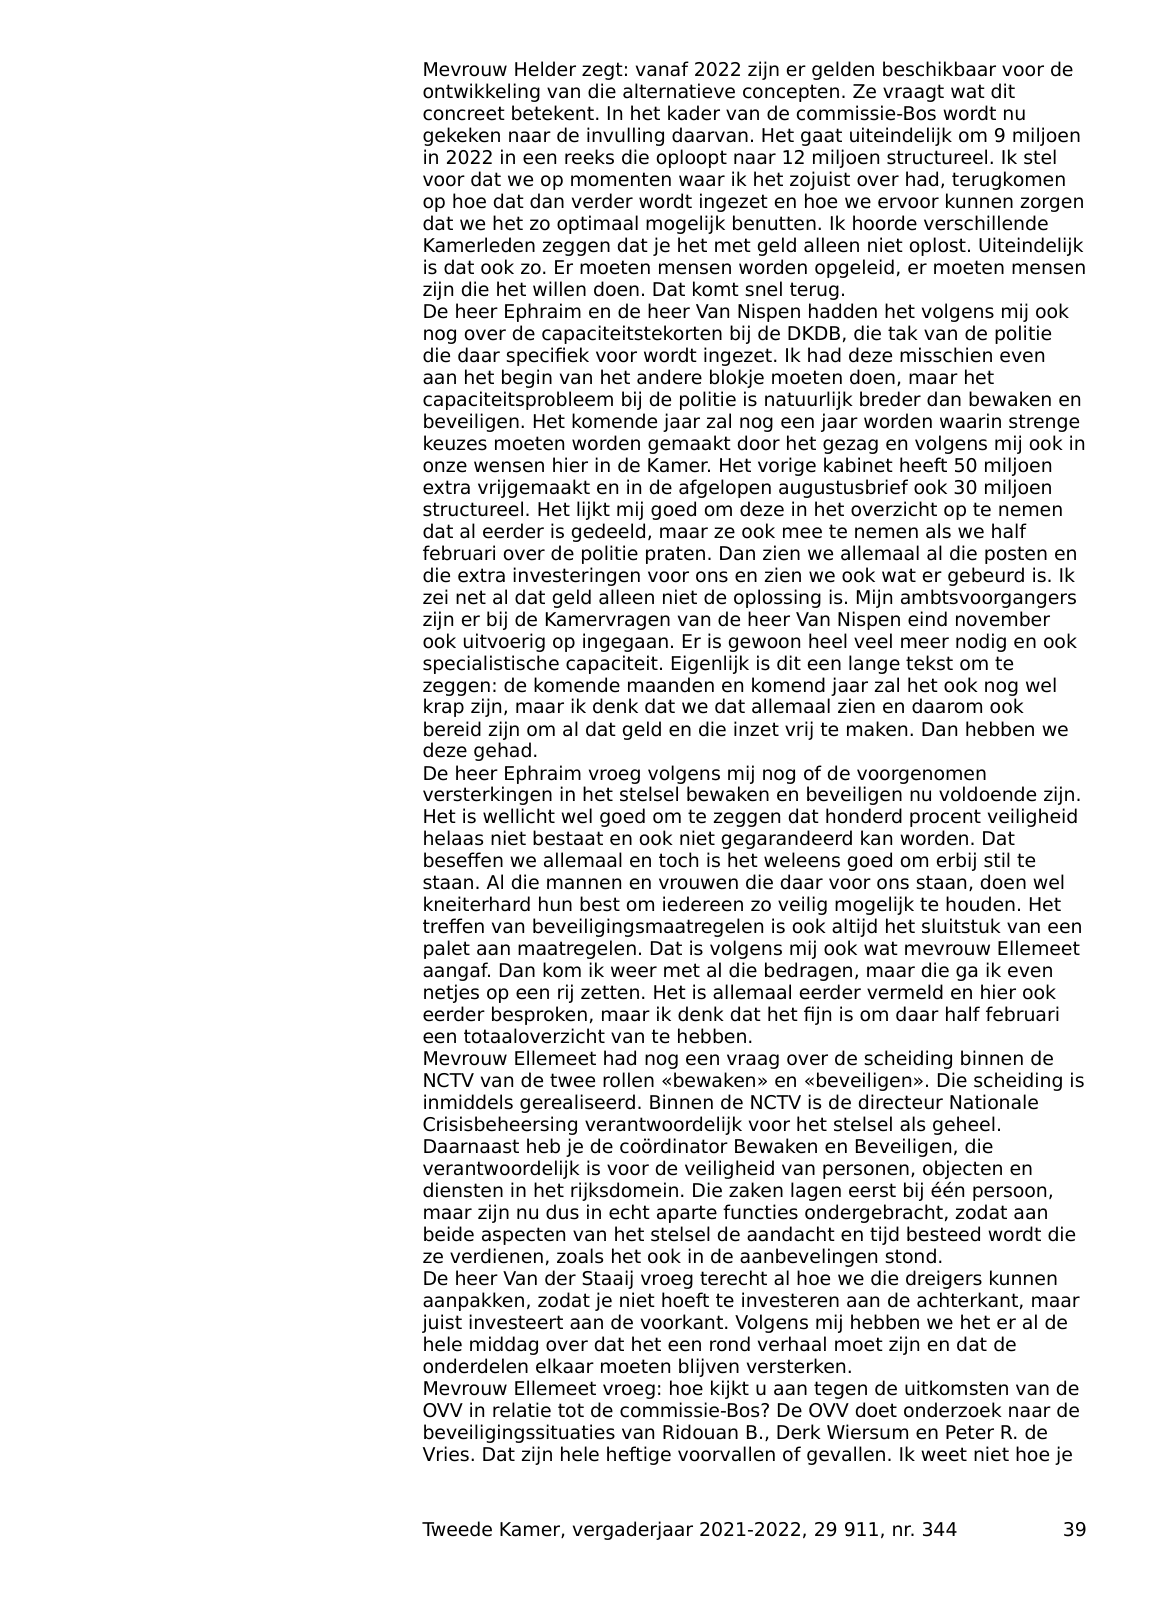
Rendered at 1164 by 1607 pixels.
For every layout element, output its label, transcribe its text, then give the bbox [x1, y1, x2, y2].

text Mevrouw Helder zegt: vanaf 2022 zijn er gelden beschikbaar voor de ontwikkeling van die alternatieve concepten. Ze vraagt wat dit concreet betekent. In het kader van de commissie-Bos wordt nu gekeken naar de invulling daarvan. Het gaat uiteindelijk om 9 miljoen in 2022 in een reeks die oploopt naar 12 miljoen structureel. Ik stel voor dat we op momenten waar ik het zojuist over had, terugkomen op hoe dat dan verder wordt ingezet en hoe we ervoor kunnen zorgen dat we het zo optimaal mogelijk benutten. Ik hoorde verschillende Kamerleden zeggen dat je het met geld alleen niet oplost. Uiteindelijk is dat ook zo. Er moeten mensen worden opgeleid, er moeten mensen zijn die het willen doen. Dat komt snel terug. [422, 59, 1087, 301]
text Mevrouw Ellemeet had nog een vraag over de scheiding binnen de NCTV van de twee rollen «bewaken» en «beveiligen». Die scheiding is inmiddels gerealiseerd. Binnen de NCTV is de directeur Nationale Crisisbeheersing verantwoordelijk voor het stelsel als geheel. Daarnaast heb je de coördinator Bewaken en Beveiligen, die verantwoordelijk is voor de veiligheid van personen, objecten en diensten in het rijksdomein. Die zaken lagen eerst bij één persoon, maar zijn nu dus in echt aparte functies ondergebracht, zodat aan beide aspecten van het stelsel de aandacht en tijd besteed wordt die ze verdienen, zoals het ook in de aanbevelingen stond. [422, 1048, 1087, 1268]
text De heer Ephraim vroeg volgens mij nog of de voorgenomen versterkingen in het stelsel bewaken en beveiligen nu voldoende zijn. Het is wellicht wel goed om te zeggen dat honderd procent veiligheid helaas niet bestaat en ook niet gegarandeerd kan worden. Dat beseffen we allemaal en toch is het weleens goed om erbij stil te staan. Al die mannen en vrouwen die daar voor ons staan, doen wel kneiterhard hun best om iedereen zo veilig mogelijk te houden. Het treffen van beveiligingsmaatregelen is ook altijd het sluitstuk van een palet aan maatregelen. Dat is volgens mij ook wat mevrouw Ellemeet aangaf. Dan kom ik weer met al die bedragen, maar die ga ik even netjes op een rij zetten. Het is allemaal eerder vermeld en hier ook eerder besproken, maar ik denk dat het fijn is om daar half februari een totaaloverzicht van te hebben. [422, 762, 1087, 1048]
text Mevrouw Ellemeet vroeg: hoe kijkt u aan tegen de uitkomsten van de OVV in relatie tot de commissie-Bos? De OVV doet onderzoek naar de beveiligingssituaties van Ridouan B., Derk Wiersum en Peter R. de Vries. Dat zijn hele heftige voorvallen of gevallen. Ik weet niet hoe je [422, 1378, 1087, 1466]
text De heer Van der Staaij vroeg terecht al hoe we die dreigers kunnen aanpakken, zodat je niet hoeft te investeren aan de achterkant, maar juist investeert aan de voorkant. Volgens mij hebben we het er al de hele middag over dat het een rond verhaal moet zijn en dat de onderdelen elkaar moeten blijven versterken. [422, 1268, 1087, 1378]
text De heer Ephraim en de heer Van Nispen hadden het volgens mij ook nog over de capaciteitstekorten bij de DKDB, die tak van de politie die daar specifiek voor wordt ingezet. Ik had deze misschien even aan het begin van het andere blokje moeten doen, maar het capaciteitsprobleem bij de politie is natuurlijk breder dan bewaken en beveiligen. Het komende jaar zal nog een jaar worden waarin strenge keuzes moeten worden gemaakt door het gezag en volgens mij ook in onze wensen hier in de Kamer. Het vorige kabinet heeft 50 miljoen extra vrijgemaakt en in de afgelopen augustusbrief ook 30 miljoen structureel. Het lijkt mij goed om deze in het overzicht op te nemen dat al eerder is gedeeld, maar ze ook mee te nemen als we half februari over de politie praten. Dan zien we allemaal al die posten en die extra investeringen voor ons en zien we ook wat er gebeurd is. Ik zei net al dat geld alleen niet de oplossing is. Mijn ambtsvoorgangers zijn er bij de Kamervragen van de heer Van Nispen eind november ook uitvoerig op ingegaan. Er is gewoon heel veel meer nodig en ook specialistische capaciteit. Eigenlijk is dit een lange tekst om te zeggen: de komende maanden en komend jaar zal het ook nog wel krap zijn, maar ik denk dat we dat allemaal zien en daarom ook bereid zijn om al dat geld en die inzet vrij te maken. Dan hebben we deze gehad. [422, 301, 1087, 762]
